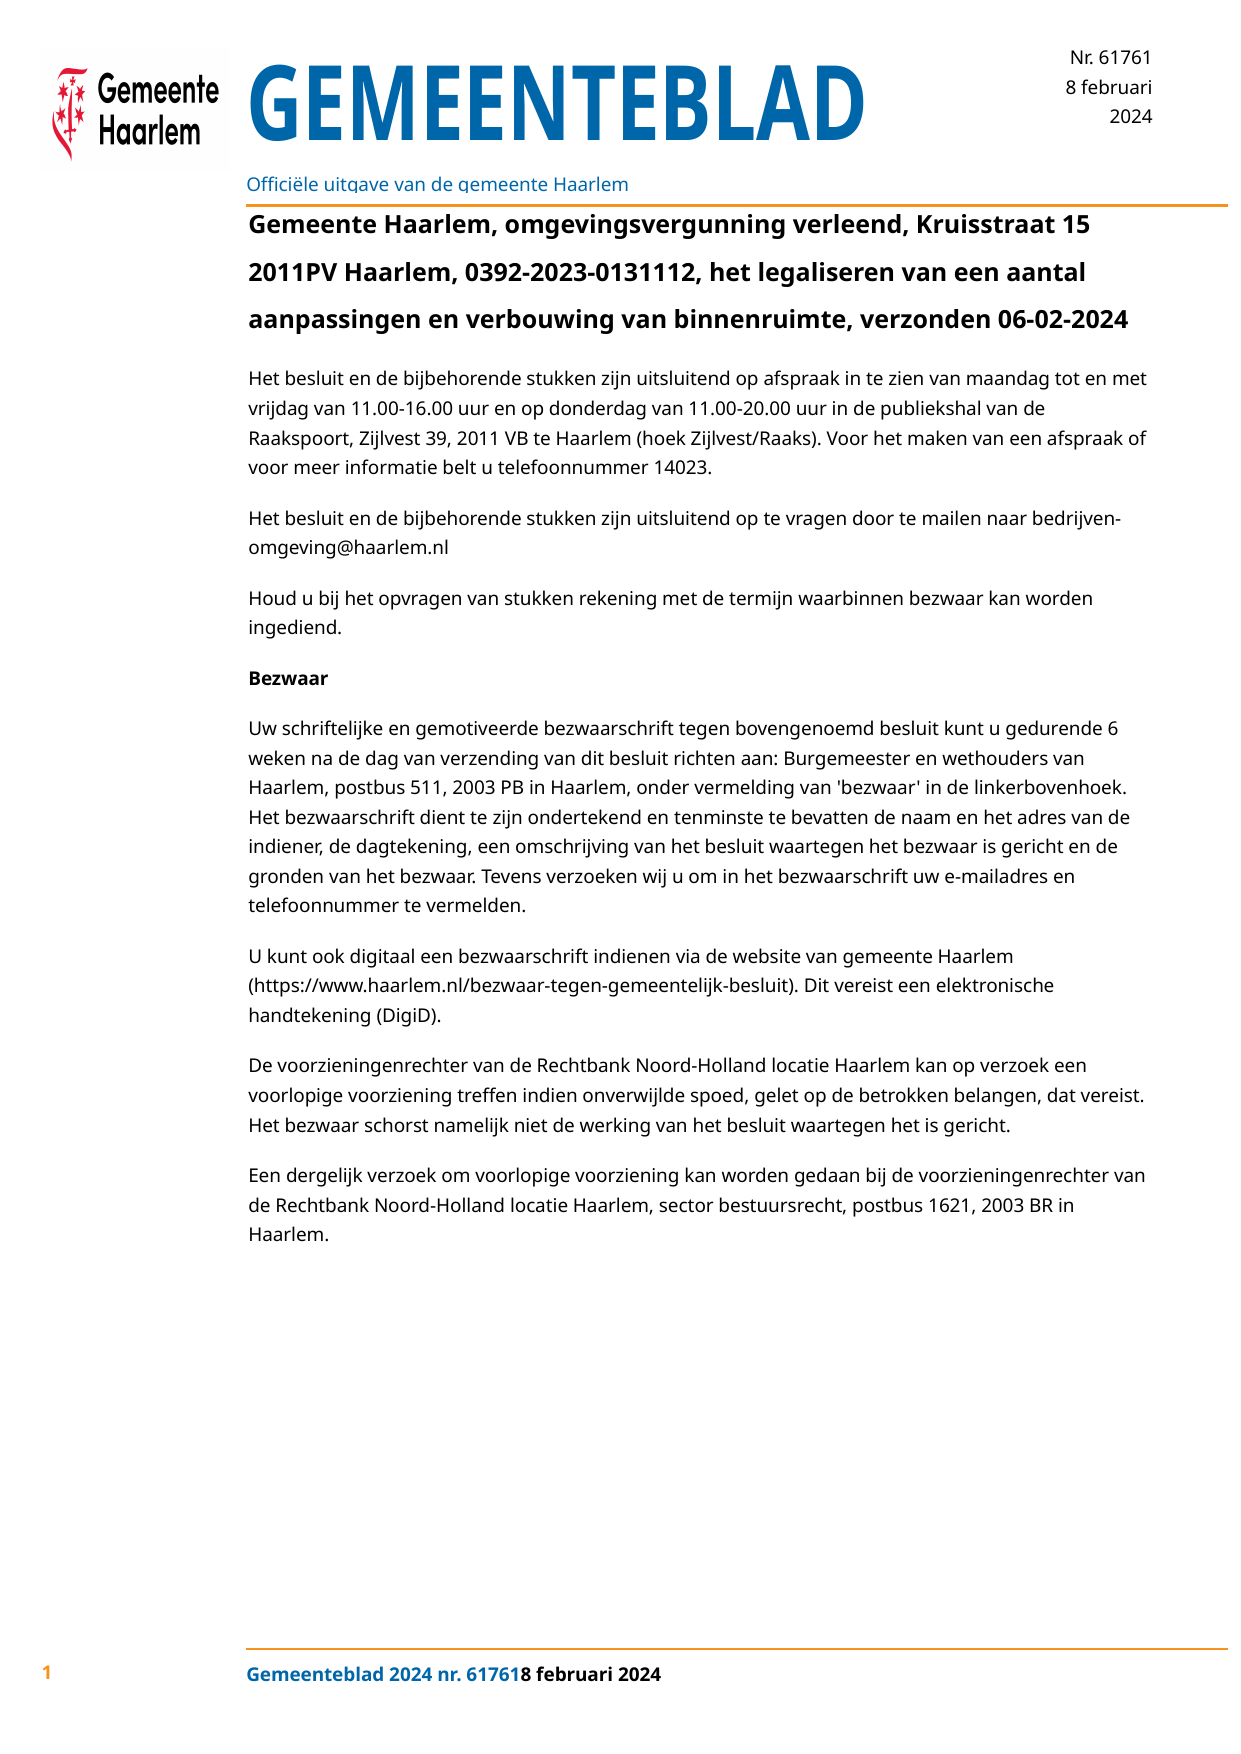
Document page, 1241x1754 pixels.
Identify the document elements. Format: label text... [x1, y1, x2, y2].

text Gemeente Haarlem, omgevingsvergunning verleend, Kruisstraat 15 2011PV Haarlem, 0392-2023-0131112, het legaliseren van een aantal aanpassingen en verbouwing van binnenruimte, verzonden 06-02-2024 [248, 207, 1152, 336]
text De voorzieningenrechter van de Rechtbank Noord-Holland locatie Haarlem kan op verzoek een voorlopige voorziening treffen indien onverwijlde spoed, gelet op de betrokken belangen, dat vereist. Het bezwaar schorst namelijk niet de werking van het besluit waartegen het is gericht. [248, 1053, 1152, 1137]
text U kunt ook digitaal een bezwaarschrift indienen via de website van gemeente Haarlem (https://www.haarlem.nl/bezwaar-tegen-gemeentelijk-besluit). Dit vereist een elektronische handtekening (DigiD). [248, 943, 1152, 1028]
text Een dergelijk verzoek om voorlopige voorziening kan worden gedaan bij de voorzieningenrechter van de Rechtbank Noord-Holland locatie Haarlem, sector bestuursrecht, postbus 1621, 2003 BR in Haarlem. [248, 1162, 1152, 1247]
text Bezwaar [248, 665, 1152, 690]
text Het besluit en de bijbehorende stukken zijn uitsluitend op afspraak in te zien van maandag tot en met vrijdag van 11.00-16.00 uur en op donderdag van 11.00-20.00 uur in de publiekshal van de Raakspoort, Zijlvest 39, 2011 VB te Haarlem (hoek Zijlvest/Raaks). Voor het maken van een afspraak of voor meer informatie belt u telefoonnummer 14023. [248, 366, 1152, 480]
text Uw schriftelijke en gemotiveerde bezwaarschrift tegen bovengenoemd besluit kunt u gedurende 6 weken na de dag van verzending van dit besluit richten aan: Burgemeester en wethouders van Haarlem, postbus 511, 2003 PB in Haarlem, onder vermelding van 'bezwaar' in de linkerbovenhoek. Het bezwaarschrift dient te zijn ondertekend en tenminste te bevatten de naam en het adres van de indiener, de dagtekening, een omschrijving van het besluit waartegen het bezwaar is gericht en de gronden van het bezwaar. Tevens verzoeken wij u om in het bezwaarschrift uw e-mailadres en telefoonnummer te vermelden. [248, 715, 1152, 918]
text Houd u bij het opvragen van stukken rekening met de termijn waarbinnen bezwaar kan worden ingediend. [248, 585, 1152, 640]
picture [41, 47, 231, 172]
text Het besluit en de bijbehorende stukken zijn uitsluitend op te vragen door te mailen naar bedrijven-omgeving@haarlem.nl [248, 505, 1152, 560]
